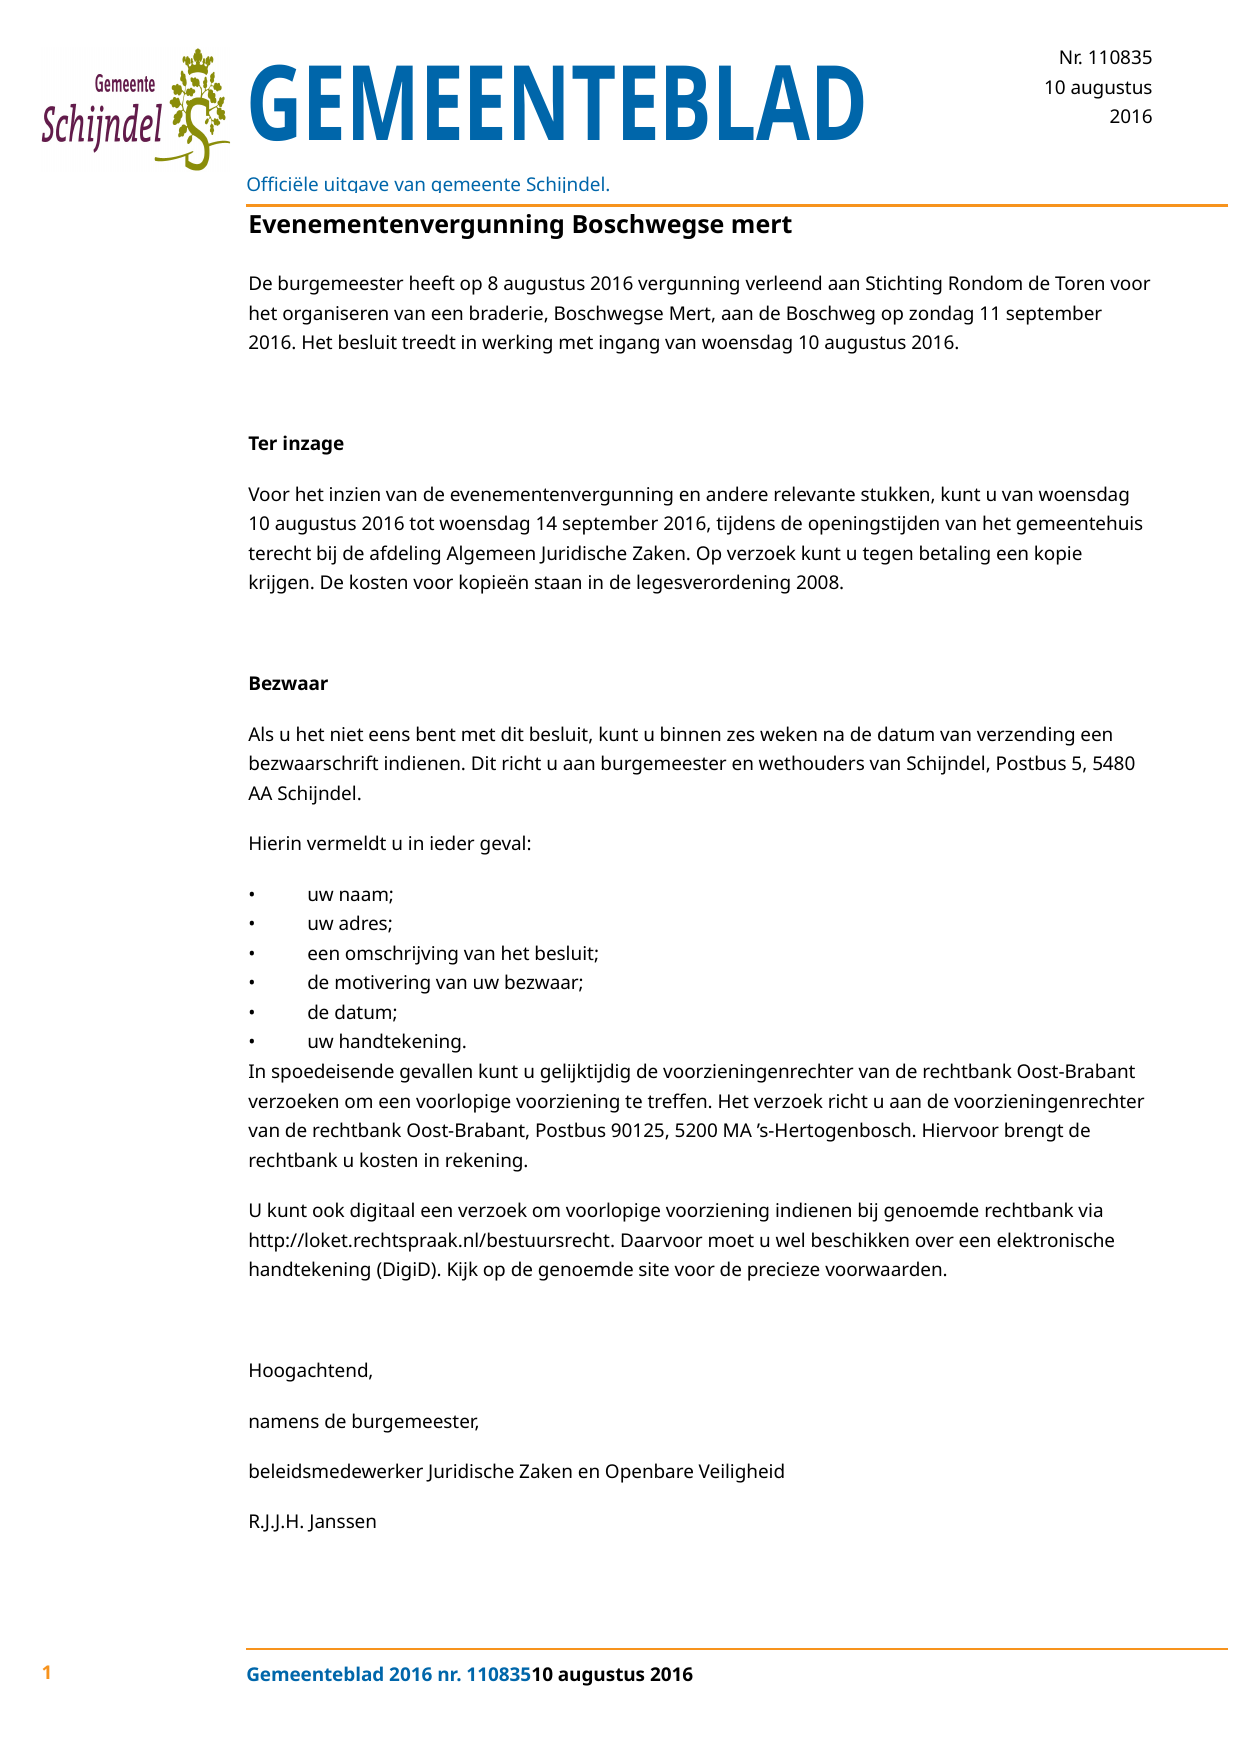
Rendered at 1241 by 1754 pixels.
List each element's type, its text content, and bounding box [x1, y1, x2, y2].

text beleidsmedewerker Juridische Zaken en Openbare Veiligheid [248, 1458, 1152, 1484]
text R.J.J.H. Janssen [248, 1509, 1152, 1534]
picture [41, 47, 231, 172]
list een omschrijving van het besluit; [248, 940, 1152, 966]
text In spoedeisende gevallen kunt u gelijktijdig de voorzieningenrechter van de rechtbank Oost-Brabant verzoeken om een voorlopige voorziening te treffen. Het verzoek richt u aan de voorzieningenrechter van de rechtbank Oost-Brabant, Postbus 90125, 5200 MA ’s-Hertogenbosch. Hiervoor brengt de rechtbank u kosten in rekening. [248, 1058, 1152, 1173]
text U kunt ook digitaal een verzoek om voorlopige voorziening indienen bij genoemde rechtbank via http://loket.rechtspraak.nl/bestuursrecht. Daarvoor moet u wel beschikken over een elektronische handtekening (DigiD). Kijk op de genoemde site voor de precieze voorwaarden. [248, 1197, 1152, 1282]
list de datum; [248, 999, 1152, 1025]
list de motivering van uw bezwaar; [248, 969, 1152, 995]
text Voor het inzien van de evenementenvergunning en andere relevante stukken, kunt u van woensdag 10 augustus 2016 tot woensdag 14 september 2016, tijdens de openingstijden van het gemeentehuis terecht bij de afdeling Algemeen Juridische Zaken. Op verzoek kunt u tegen betaling een kopie krijgen. De kosten voor kopieën staan in de legesverordening 2008. [248, 481, 1152, 595]
text Als u het niet eens bent met dit besluit, kunt u binnen zes weken na de datum van verzending een bezwaarschrift indienen. Dit richt u aan burgemeester en wethouders van Schijndel, Postbus 5, 5480 AA Schijndel. [248, 721, 1152, 806]
list uw adres; [248, 910, 1152, 936]
list uw naam; [248, 881, 1152, 906]
text Hoogachtend, [248, 1357, 1152, 1383]
text Bezwaar [248, 670, 1152, 696]
text Hierin vermeldt u in ieder geval: [248, 830, 1152, 856]
text namens de burgemeester, [248, 1408, 1152, 1433]
text Ter inzage [248, 430, 1152, 456]
text Evenementenvergunning Boschwegse mert [248, 207, 1152, 241]
text De burgemeester heeft op 8 augustus 2016 vergunning verleend aan Stichting Rondom de Toren voor het organiseren van een braderie, Boschwegse Mert, aan de Boschweg op zondag 11 september 2016. Het besluit treedt in werking met ingang van woensdag 10 augustus 2016. [248, 270, 1152, 355]
list uw handtekening. [248, 1029, 1152, 1054]
